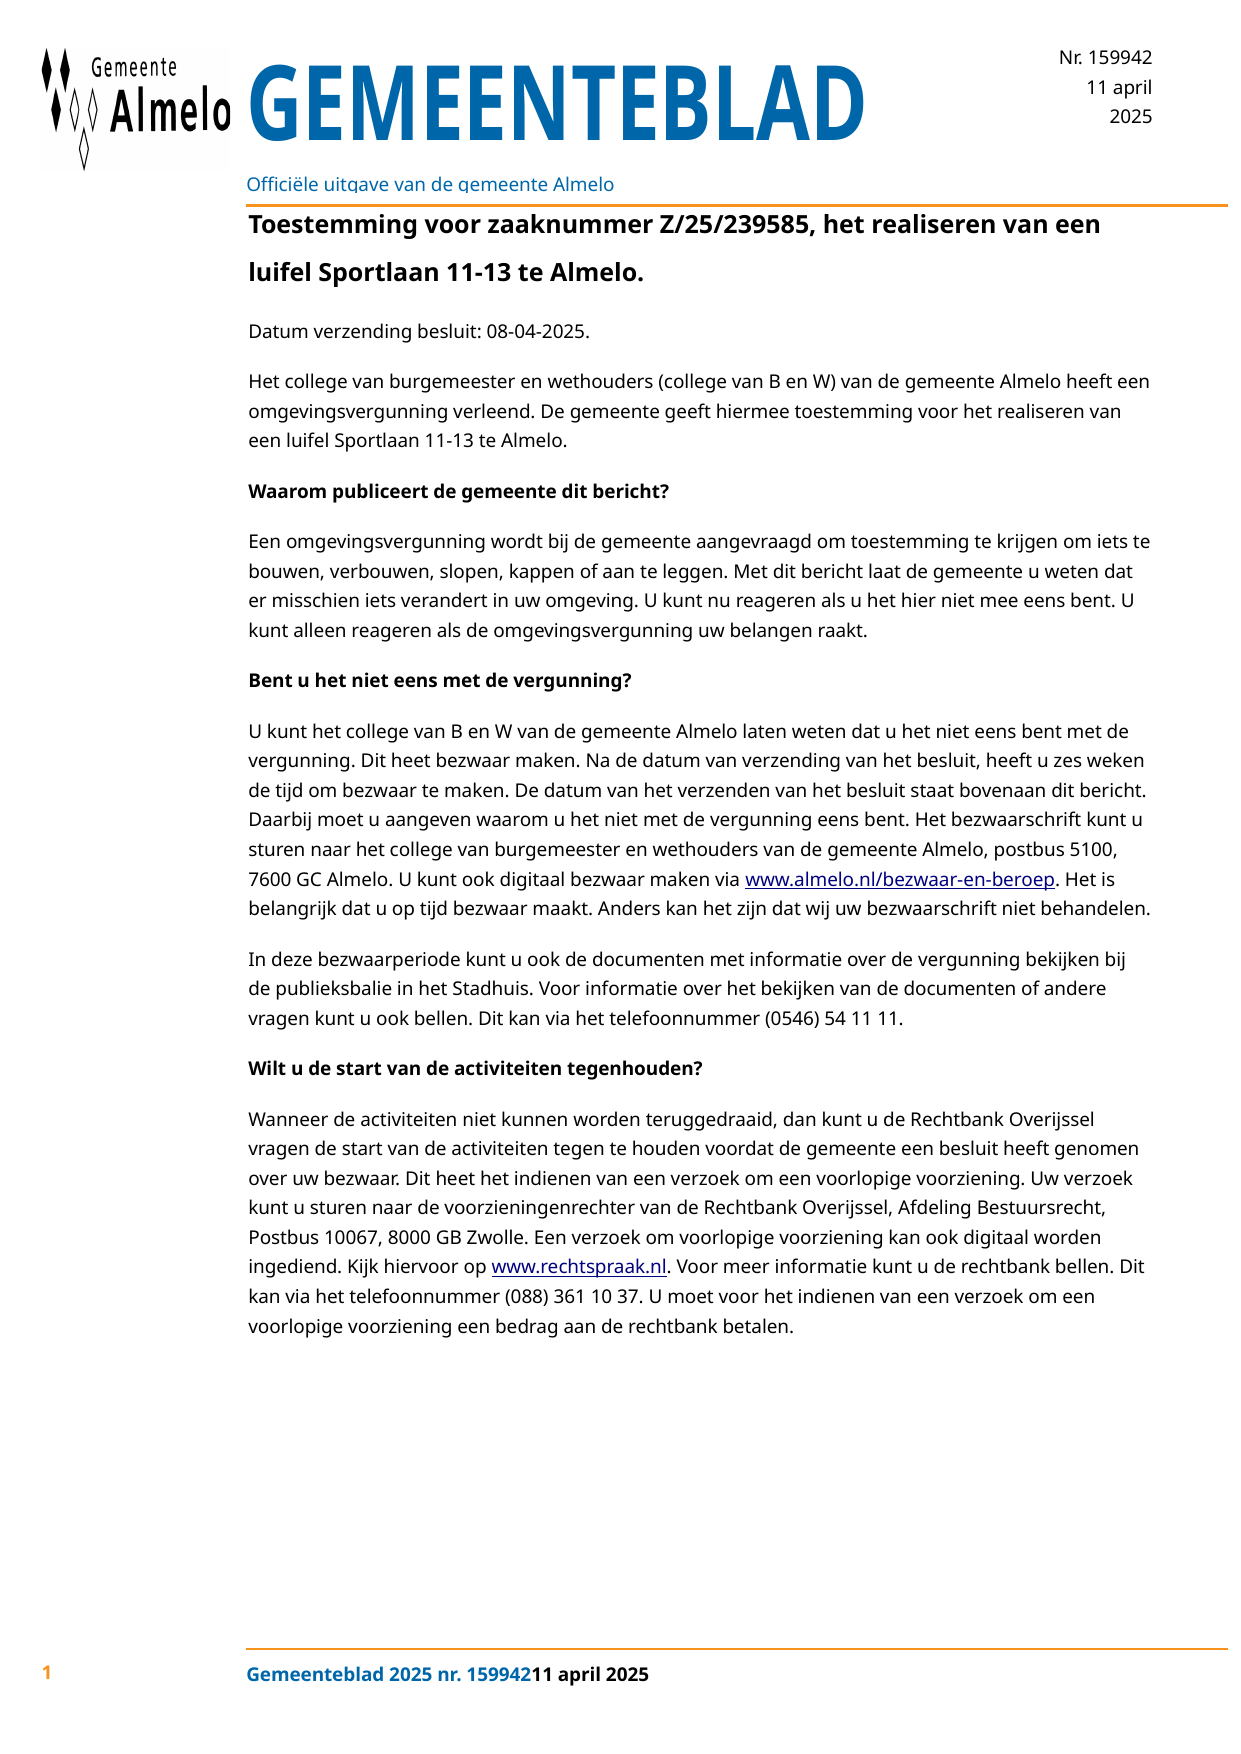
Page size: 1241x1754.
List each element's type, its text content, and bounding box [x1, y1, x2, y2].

text Wilt u de start van de activiteiten tegenhouden? [248, 1055, 1152, 1081]
text Bent u het niet eens met de vergunning? [248, 667, 1152, 693]
text U kunt het college van B en W van de gemeente Almelo laten weten dat u het niet eens bent met de vergunning. Dit heet bezwaar maken. Na de datum van verzending van het besluit, heeft u zes weken de tijd om bezwaar te maken. De datum van het verzenden van het besluit staat bovenaan dit bericht. Daarbij moet u aangeven waarom u het niet met de vergunning eens bent. Het bezwaarschrift kunt u sturen naar het college van burgemeester en wethouders van de gemeente Almelo, postbus 5100, 7600 GC Almelo. U kunt ook digitaal bezwaar maken via www.almelo.nl/bezwaar-en-beroep. Het is belangrijk dat u op tijd bezwaar maakt. Anders kan het zijn dat wij uw bezwaarschrift niet behandelen. [248, 718, 1152, 921]
text Het college van burgemeester en wethouders (college van B en W) van de gemeente Almelo heeft een omgevingsvergunning verleend. De gemeente geeft hiermee toestemming voor het realiseren van een luifel Sportlaan 11-13 te Almelo. [248, 368, 1152, 453]
text Een omgevingsvergunning wordt bij de gemeente aangevraagd om toestemming te krijgen om iets te bouwen, verbouwen, slopen, kappen of aan te leggen. Met dit bericht laat de gemeente u weten dat er misschien iets verandert in uw omgeving. U kunt nu reageren als u het hier niet mee eens bent. U kunt alleen reageren als de omgevingsvergunning uw belangen raakt. [248, 528, 1152, 643]
text Datum verzending besluit: 08-04-2025. [248, 318, 1152, 344]
picture [41, 47, 231, 172]
text In deze bezwaarperiode kunt u ook de documenten met informatie over de vergunning bekijken bij de publieksbalie in het Stadhuis. Voor informatie over het bekijken van de documenten of andere vragen kunt u ook bellen. Dit kan via het telefoonnummer (0546) 54 11 11. [248, 946, 1152, 1031]
text Wanneer de activiteiten niet kunnen worden teruggedraaid, dan kunt u de Rechtbank Overijssel vragen de start van de activiteiten tegen te houden voordat de gemeente een besluit heeft genomen over uw bezwaar. Dit heet het indienen van een verzoek om een voorlopige voorziening. Uw verzoek kunt u sturen naar de voorzieningenrechter van de Rechtbank Overijssel, Afdeling Bestuursrecht, Postbus 10067, 8000 GB Zwolle. Een verzoek om voorlopige voorziening kan ook digitaal worden ingediend. Kijk hiervoor op www.rechtspraak.nl. Voor meer informatie kunt u de rechtbank bellen. Dit kan via het telefoonnummer (088) 361 10 37. U moet voor het indienen van een verzoek om een voorlopige voorziening een bedrag aan de rechtbank betalen. [248, 1106, 1152, 1339]
text Toestemming voor zaaknummer Z/25/239585, het realiseren van een luifel Sportlaan 11-13 te Almelo. [248, 207, 1152, 288]
text Waarom publiceert de gemeente dit bericht? [248, 478, 1152, 504]
